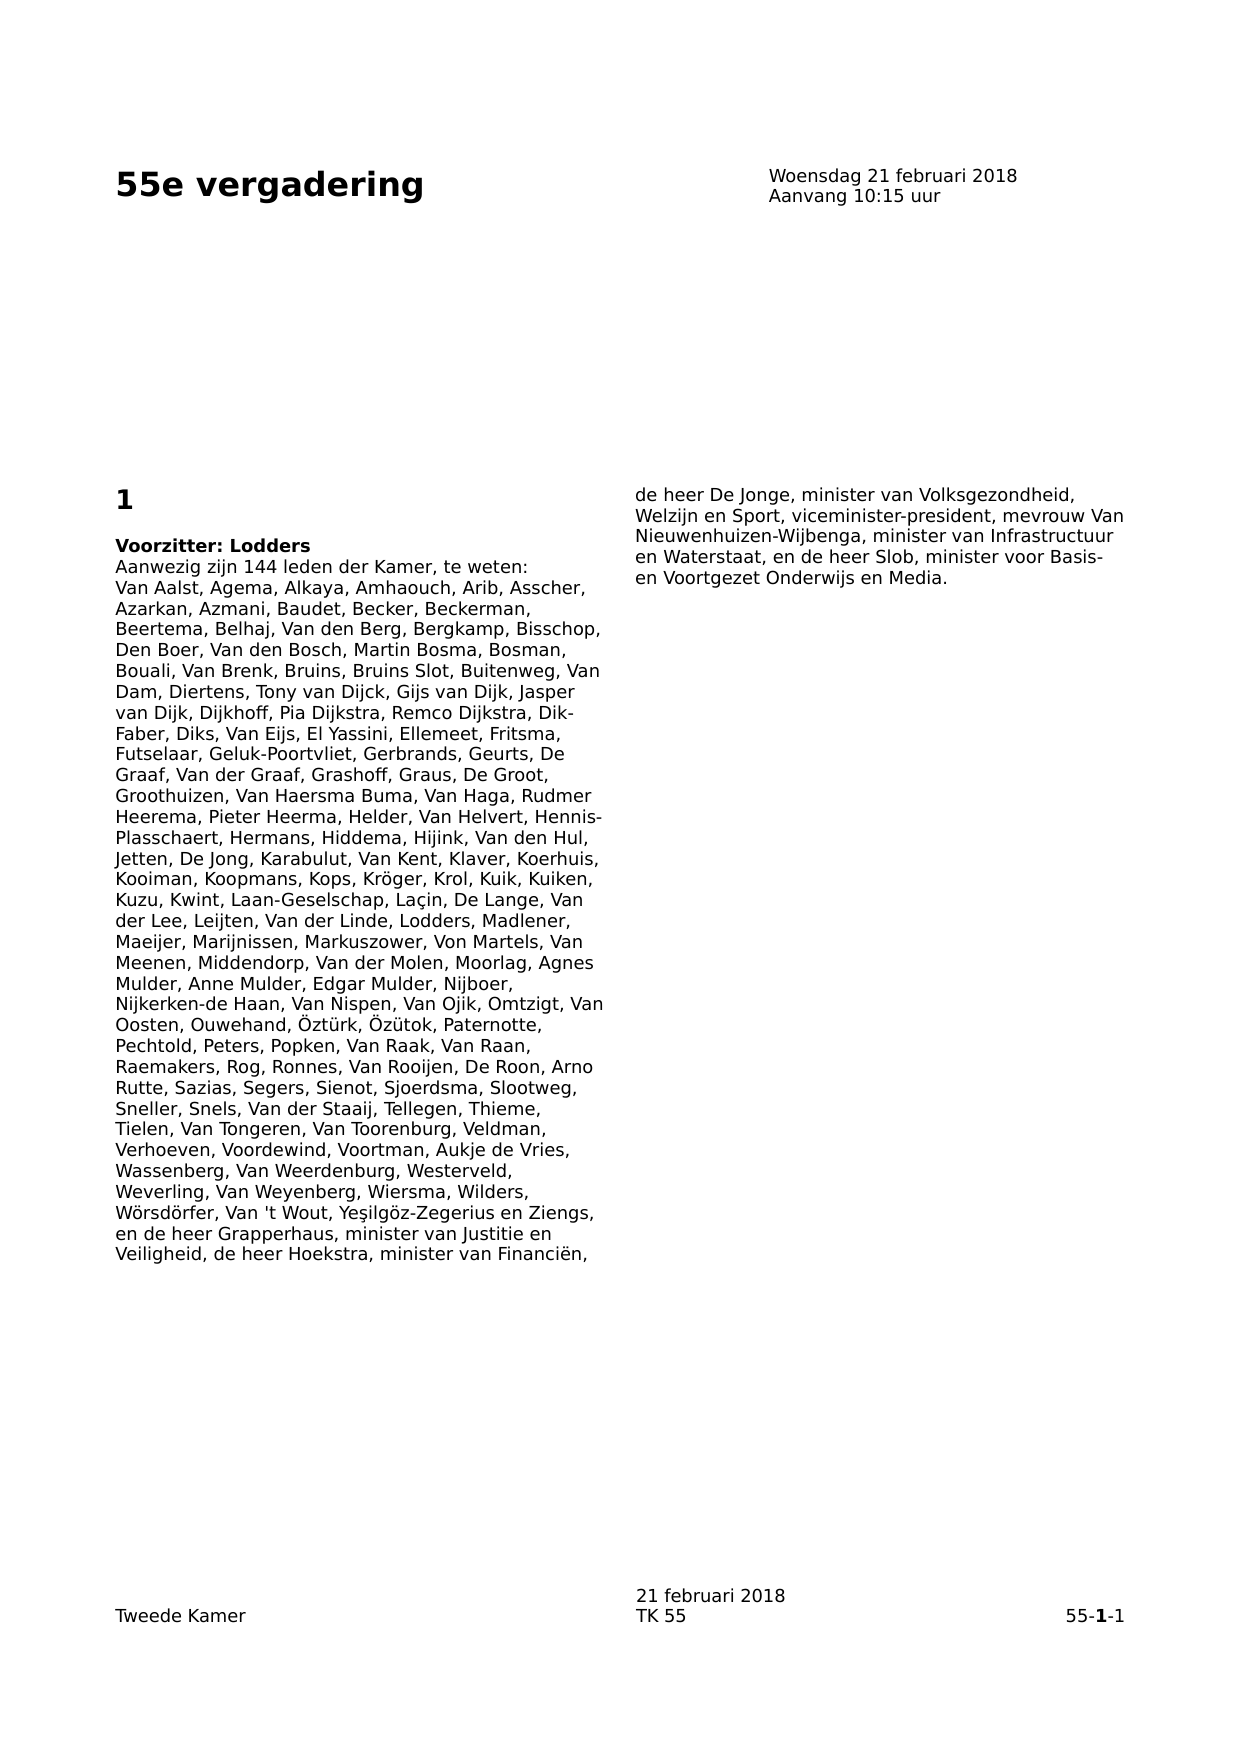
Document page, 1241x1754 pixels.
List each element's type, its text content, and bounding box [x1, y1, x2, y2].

text Voorzitter: Lodders [115, 536, 605, 557]
text en de heer Grapperhaus, minister van Justitie en Veiligheid, de heer Hoekstra, minister van Financiën, [115, 1223, 605, 1265]
text Van Aalst, Agema, Alkaya, Amhaouch, Arib, Asscher, Azarkan, Azmani, Baudet, Becker, Beckerman, Beertema, Belhaj, Van den Berg, Bergkamp, Bisschop, Den Boer, Van den Bosch, Martin Bosma, Bosman, Bouali, Van Brenk, Bruins, Bruins Slot, Buitenweg, Van Dam, Diertens, Tony van Dijck, Gijs van Dijk, Jasper van Dijk, Dijkhoff, Pia Dijkstra, Remco Dijkstra, Dik-Faber, Diks, Van Eijs, El Yassini, Ellemeet, Fritsma, Futselaar, Geluk-Poortvliet, Gerbrands, Geurts, De Graaf, Van der Graaf, Grashoff, Graus, De Groot, Groothuizen, Van Haersma Buma, Van Haga, Rudmer Heerema, Pieter Heerma, Helder, Van Helvert, Hennis-Plasschaert, Hermans, Hiddema, Hijink, Van den Hul, Jetten, De Jong, Karabulut, Van Kent, Klaver, Koerhuis, Kooiman, Koopmans, Kops, Kröger, Krol, Kuik, Kuiken, Kuzu, Kwint, Laan-Geselschap, Laçin, De Lange, Van der Lee, Leijten, Van der Linde, Lodders, Madlener, Maeijer, Marijnissen, Markuszower, Von Martels, Van Meenen, Middendorp, Van der Molen, Moorlag, Agnes Mulder, Anne Mulder, Edgar Mulder, Nijboer, Nijkerken-de Haan, Van Nispen, Van Ojik, Omtzigt, Van Oosten, Ouwehand, Öztürk, Özütok, Paternotte, Pechtold, Peters, Popken, Van Raak, Van Raan, Raemakers, Rog, Ronnes, Van Rooijen, De Roon, Arno Rutte, Sazias, Segers, Sienot, Sjoerdsma, Slootweg, Sneller, Snels, Van der Staaij, Tellegen, Thieme, Tielen, Van Tongeren, Van Toorenburg, Veldman, Verhoeven, Voordewind, Voortman, Aukje de Vries, Wassenberg, Van Weerdenburg, Westerveld, Weverling, Van Weyenberg, Wiersma, Wilders, Wörsdörfer, Van 't Wout, Yeşilgöz-Zegerius en Ziengs, [115, 577, 605, 1223]
title 1 [115, 484, 605, 516]
table_header Woensdag 21 februari 2018 [769, 165, 1125, 186]
table_cell Aanvang 10:15 uur [769, 186, 1125, 207]
table_header 55e vergadering [115, 165, 768, 207]
text Aanwezig zijn 144 leden der Kamer, te weten: [115, 557, 605, 577]
text de heer De Jonge, minister van Volksgezondheid, Welzijn en Sport, viceminister-president, mevrouw Van Nieuwenhuizen-Wijbenga, minister van Infrastructuur en Waterstaat, en de heer Slob, minister voor Basis- en Voortgezet Onderwijs en Media. [635, 484, 1125, 589]
